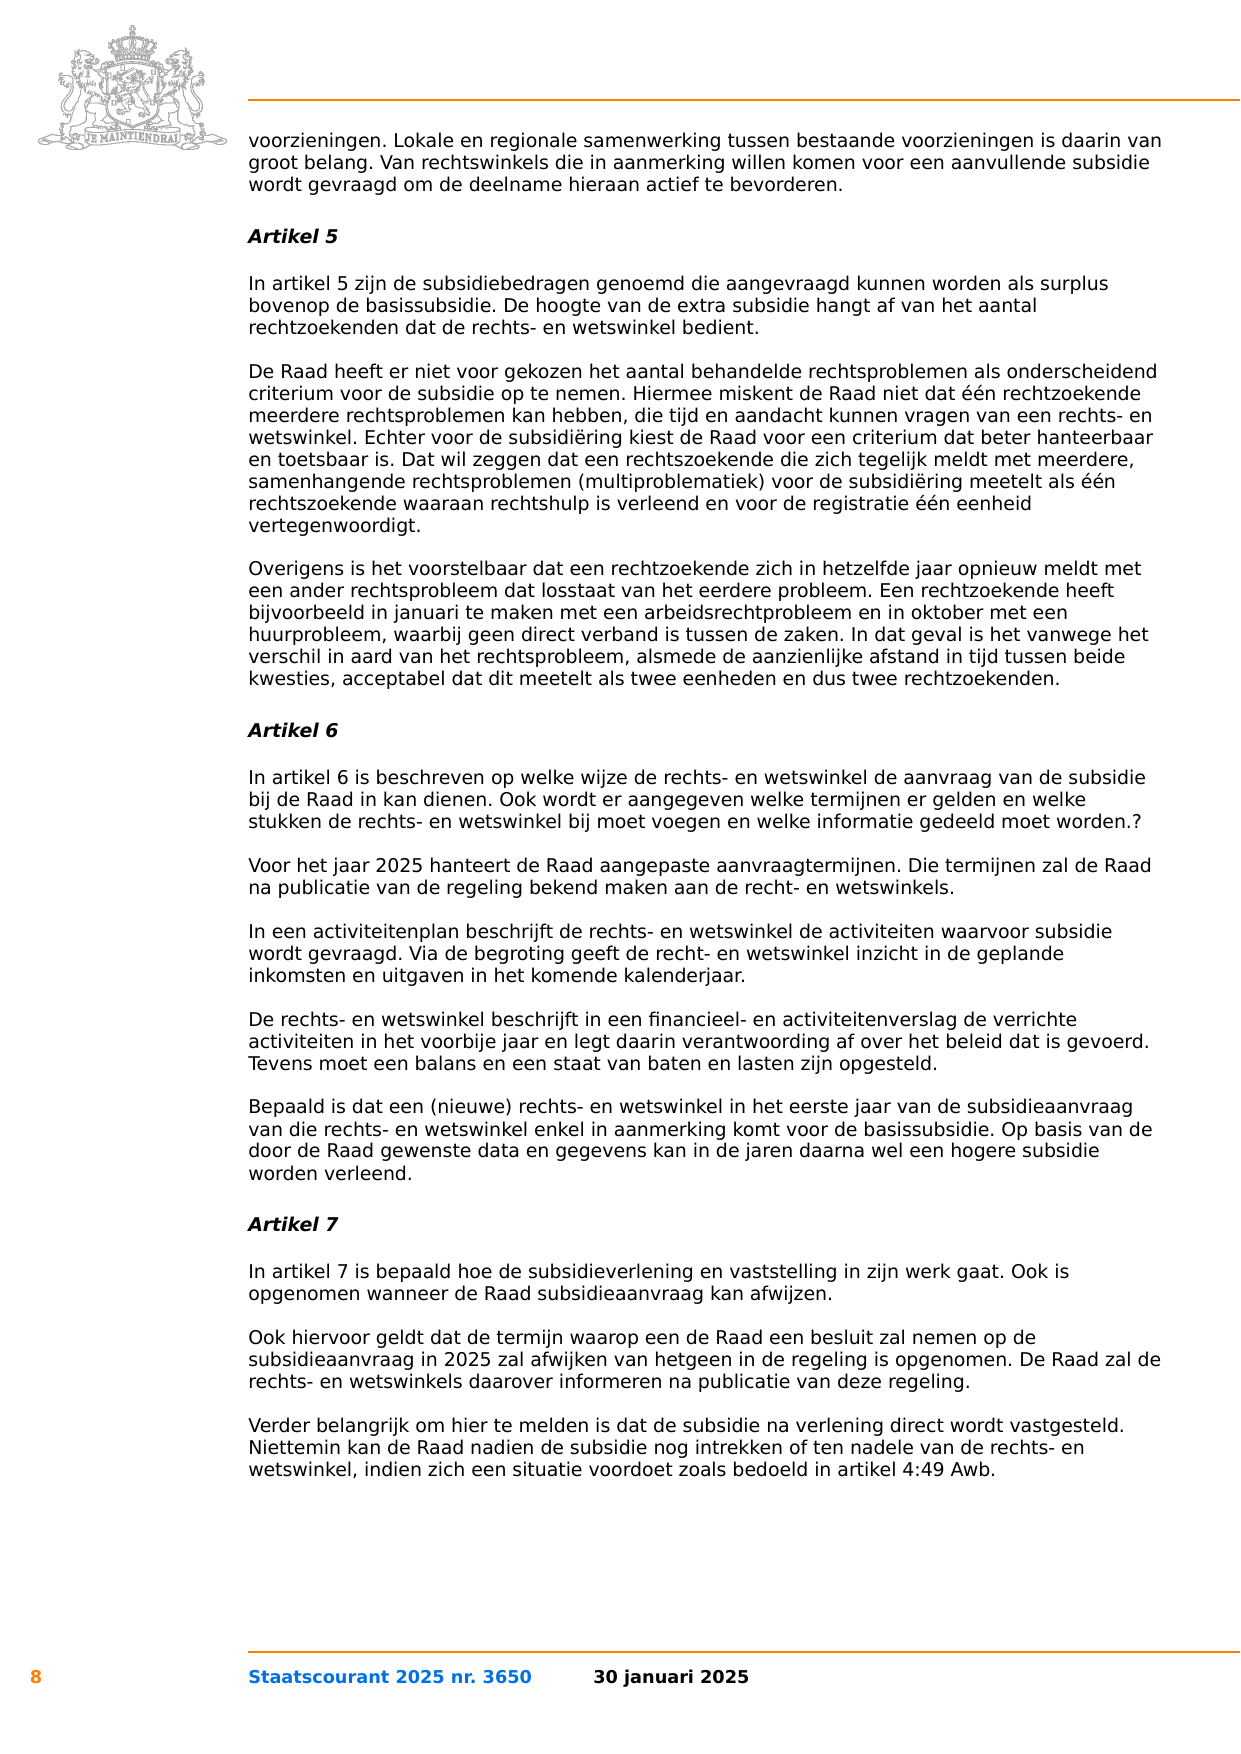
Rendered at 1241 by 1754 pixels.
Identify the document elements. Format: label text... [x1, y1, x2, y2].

subtitle Artikel 7 [248, 1214, 1163, 1236]
text Overigens is het voorstelbaar dat een rechtzoekende zich in hetzelfde jaar opnieuw meldt met een ander rechtsprobleem dat losstaat van het eerdere probleem. Een rechtzoekende heeft bijvoorbeeld in januari te maken met een arbeidsrechtprobleem en in oktober met een huurprobleem, waarbij geen direct verband is tussen de zaken. In dat geval is het vanwege het verschil in aard van het rechtsprobleem, alsmede de aanzienlijke afstand in tijd tussen beide kwesties, acceptabel dat dit meetelt als twee eenheden en dus twee rechtzoekenden. [248, 558, 1163, 690]
text voorzieningen. Lokale en regionale samenwerking tussen bestaande voorzieningen is daarin van groot belang. Van rechtswinkels die in aanmerking willen komen voor een aanvullende subsidie wordt gevraagd om de deelname hieraan actief te bevorderen. [248, 130, 1163, 196]
text In artikel 5 zijn de subsidiebedragen genoemd die aangevraagd kunnen worden als surplus bovenop de basissubsidie. De hoogte van de extra subsidie hangt af van het aantal rechtzoekenden dat de rechts- en wetswinkel bedient. [248, 273, 1163, 339]
picture [38, 25, 227, 150]
text Voor het jaar 2025 hanteert de Raad aangepaste aanvraagtermijnen. Die termijnen zal de Raad na publicatie van de regeling bekend maken aan de recht- en wetswinkels. [248, 855, 1163, 899]
subtitle Artikel 5 [248, 226, 1163, 248]
text Ook hiervoor geldt dat de termijn waarop een de Raad een besluit zal nemen op de subsidieaanvraag in 2025 zal afwijken van hetgeen in de regeling is opgenomen. De Raad zal de rechts- en wetswinkels daarover informeren na publicatie van deze regeling. [248, 1327, 1163, 1393]
text Verder belangrijk om hier te melden is dat de subsidie na verlening direct wordt vastgesteld. Niettemin kan de Raad nadien de subsidie nog intrekken of ten nadele van de rechts- en wetswinkel, indien zich een situatie voordoet zoals bedoeld in artikel 4:49 Awb. [248, 1415, 1163, 1481]
text In een activiteitenplan beschrijft de rechts- en wetswinkel de activiteiten waarvoor subsidie wordt gevraagd. Via de begroting geeft de recht- en wetswinkel inzicht in de geplande inkomsten en uitgaven in het komende kalenderjaar. [248, 921, 1163, 987]
subtitle Artikel 6 [248, 720, 1163, 742]
text In artikel 6 is beschreven op welke wijze de rechts- en wetswinkel de aanvraag van de subsidie bij de Raad in kan dienen. Ook wordt er aangegeven welke termijnen er gelden en welke stukken de rechts- en wetswinkel bij moet voegen en welke informatie gedeeld moet worden.? [248, 767, 1163, 833]
text De rechts- en wetswinkel beschrijft in een financieel- en activiteitenverslag de verrichte activiteiten in het voorbije jaar en legt daarin verantwoording af over het beleid dat is gevoerd. Tevens moet een balans en een staat van baten en lasten zijn opgesteld. [248, 1009, 1163, 1074]
text Bepaald is dat een (nieuwe) rechts- en wetswinkel in het eerste jaar van de subsidieaanvraag van die rechts- en wetswinkel enkel in aanmerking komt voor de basissubsidie. Op basis van de door de Raad gewenste data en gegevens kan in de jaren daarna wel een hogere subsidie worden verleend. [248, 1096, 1163, 1184]
text De Raad heeft er niet voor gekozen het aantal behandelde rechtsproblemen als onderscheidend criterium voor de subsidie op te nemen. Hiermee miskent de Raad niet dat één rechtzoekende meerdere rechtsproblemen kan hebben, die tijd en aandacht kunnen vragen van een rechts- en wetswinkel. Echter voor de subsidiëring kiest de Raad voor een criterium dat beter hanteerbaar en toetsbaar is. Dat wil zeggen dat een rechtszoekende die zich tegelijk meldt met meerdere, samenhangende rechtsproblemen (multiproblematiek) voor de subsidiëring meetelt als één rechtszoekende waaraan rechtshulp is verleend en voor de registratie één eenheid vertegenwoordigt. [248, 361, 1163, 536]
text In artikel 7 is bepaald hoe de subsidieverlening en vaststelling in zijn werk gaat. Ook is opgenomen wanneer de Raad subsidieaanvraag kan afwijzen. [248, 1261, 1163, 1305]
